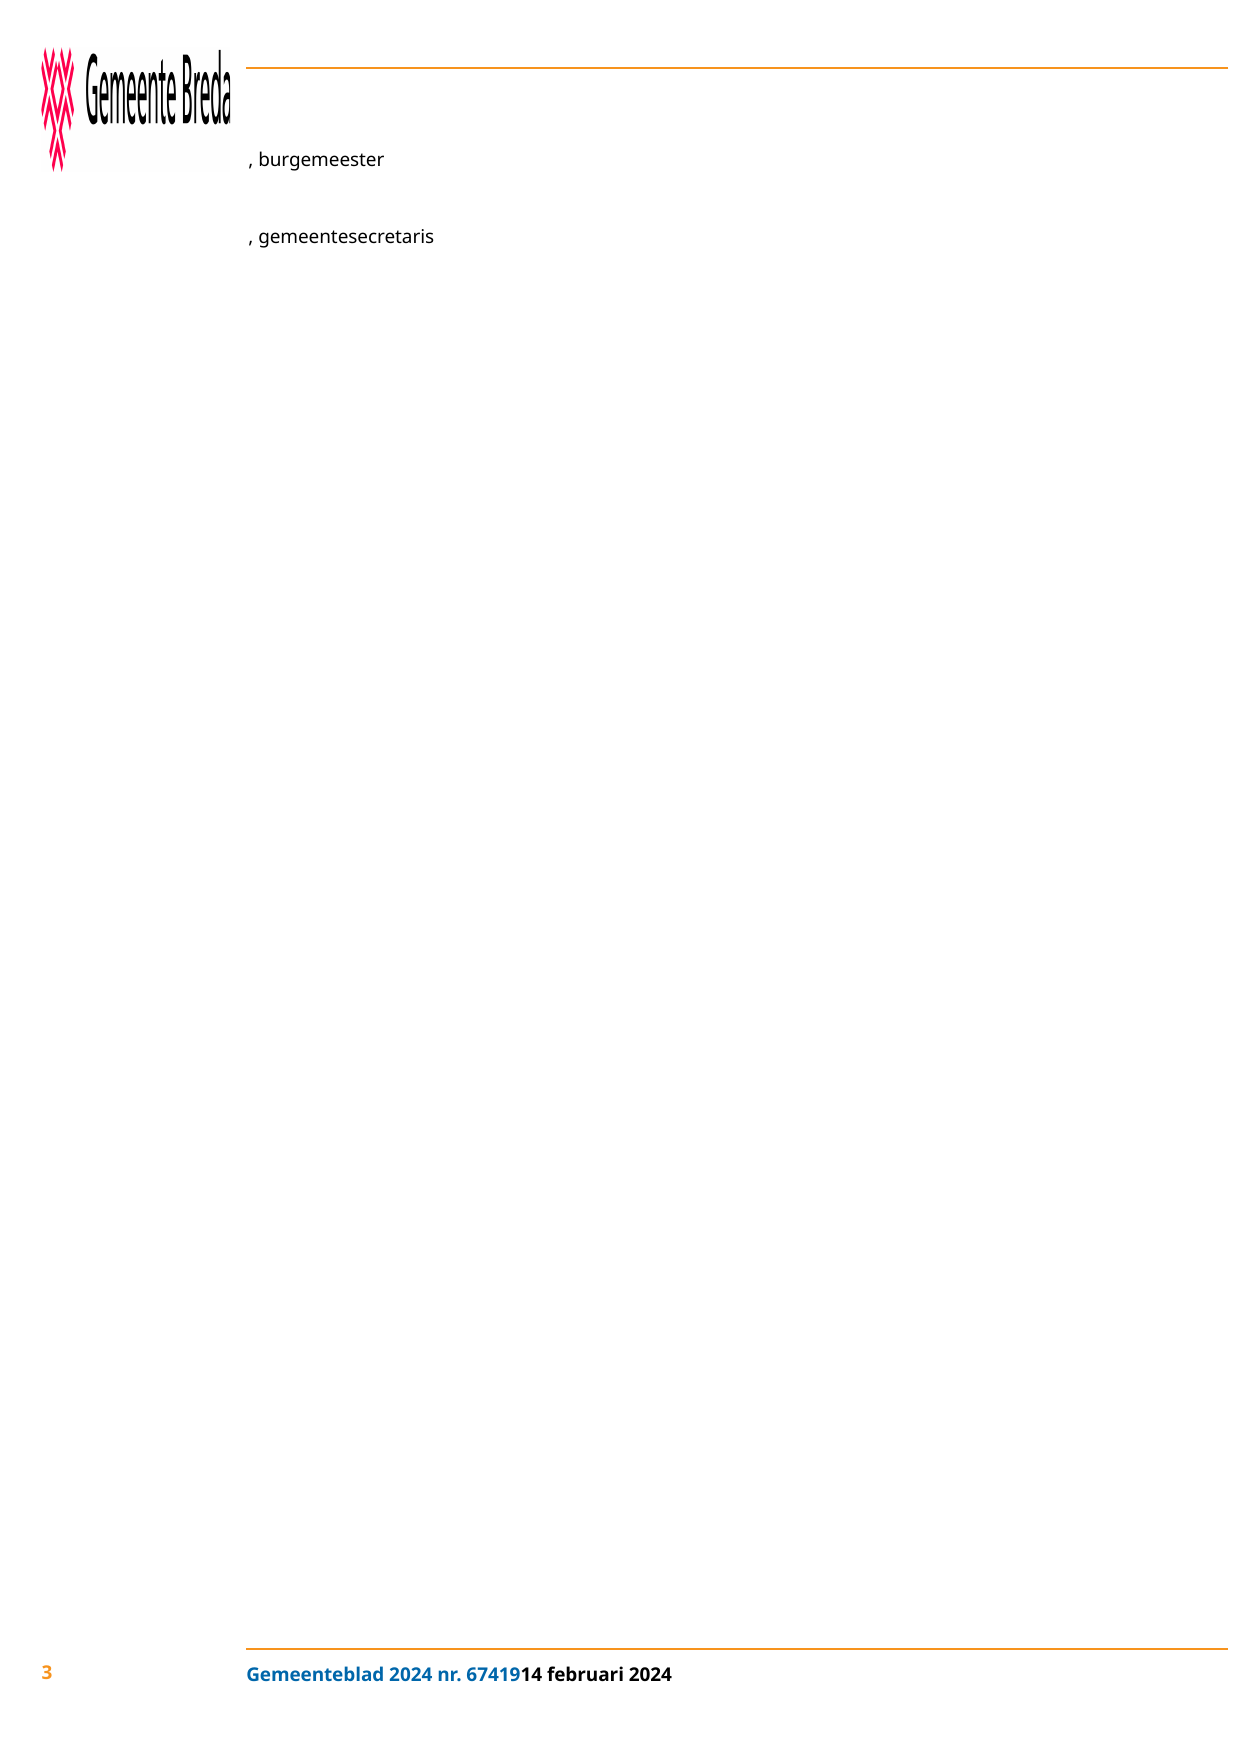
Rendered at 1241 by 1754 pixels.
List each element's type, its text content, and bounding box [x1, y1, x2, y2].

text , gemeentesecretaris [248, 223, 1152, 249]
text , burgemeester [248, 146, 1152, 172]
picture [41, 47, 231, 172]
